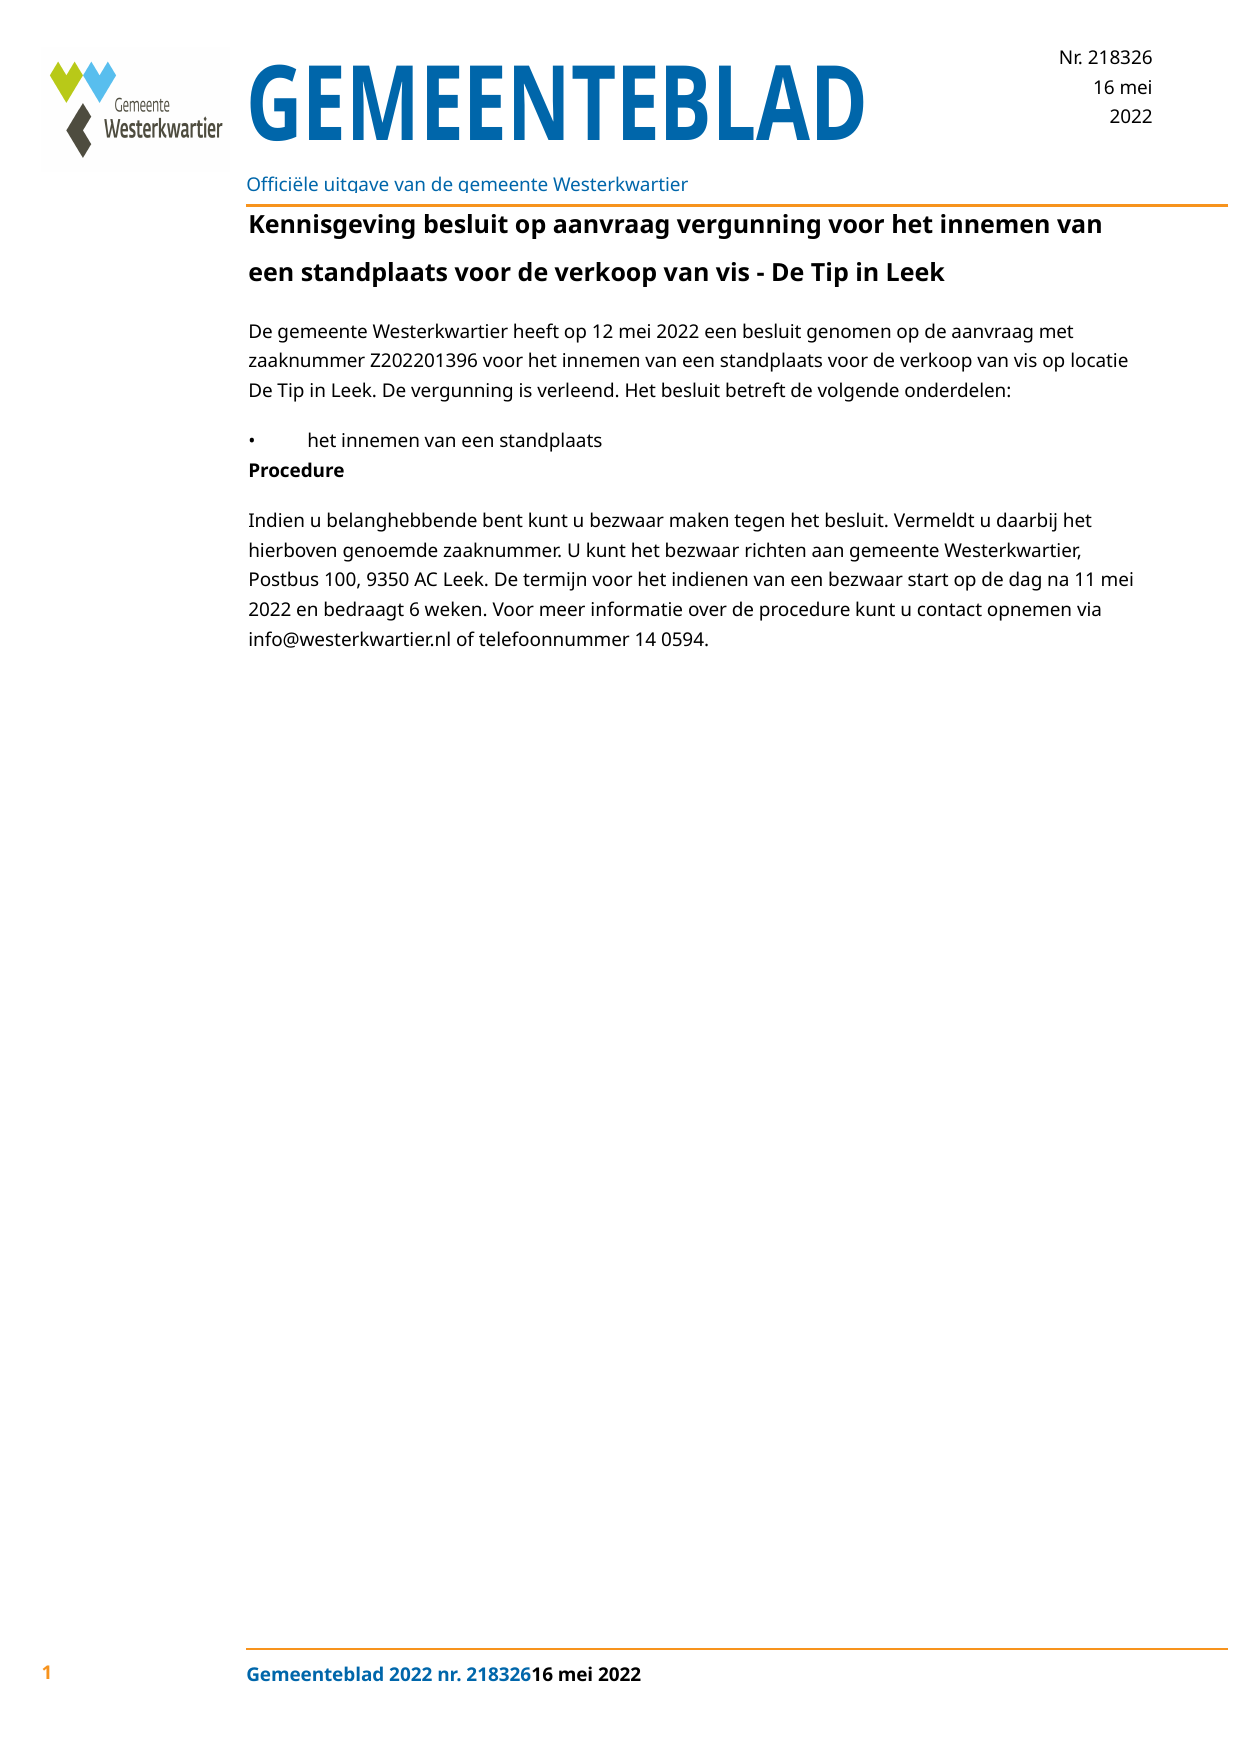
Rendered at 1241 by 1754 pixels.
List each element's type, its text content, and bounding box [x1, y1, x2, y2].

picture [41, 47, 231, 172]
text Indien u belanghebbende bent kunt u bezwaar maken tegen het besluit. Vermeldt u daarbij het hierboven genoemde zaaknummer. U kunt het bezwaar richten aan gemeente Westerkwartier, Postbus 100, 9350 AC Leek. De termijn voor het indienen van een bezwaar start op de dag na 11 mei 2022 en bedraagt 6 weken. Voor meer informatie over de procedure kunt u contact opnemen via info@westerkwartier.nl of telefoonnummer 14 0594. [248, 507, 1152, 652]
text De gemeente Westerkwartier heeft op 12 mei 2022 een besluit genomen op de aanvraag met zaaknummer Z202201396 voor het innemen van een standplaats voor de verkoop van vis op locatie De Tip in Leek. De vergunning is verleend. Het besluit betreft de volgende onderdelen: [248, 318, 1152, 403]
text Kennisgeving besluit op aanvraag vergunning voor het innemen van een standplaats voor de verkoop van vis - De Tip in Leek [248, 207, 1152, 288]
list het innemen van een standplaats [248, 427, 1152, 453]
text Procedure [248, 457, 1152, 483]
